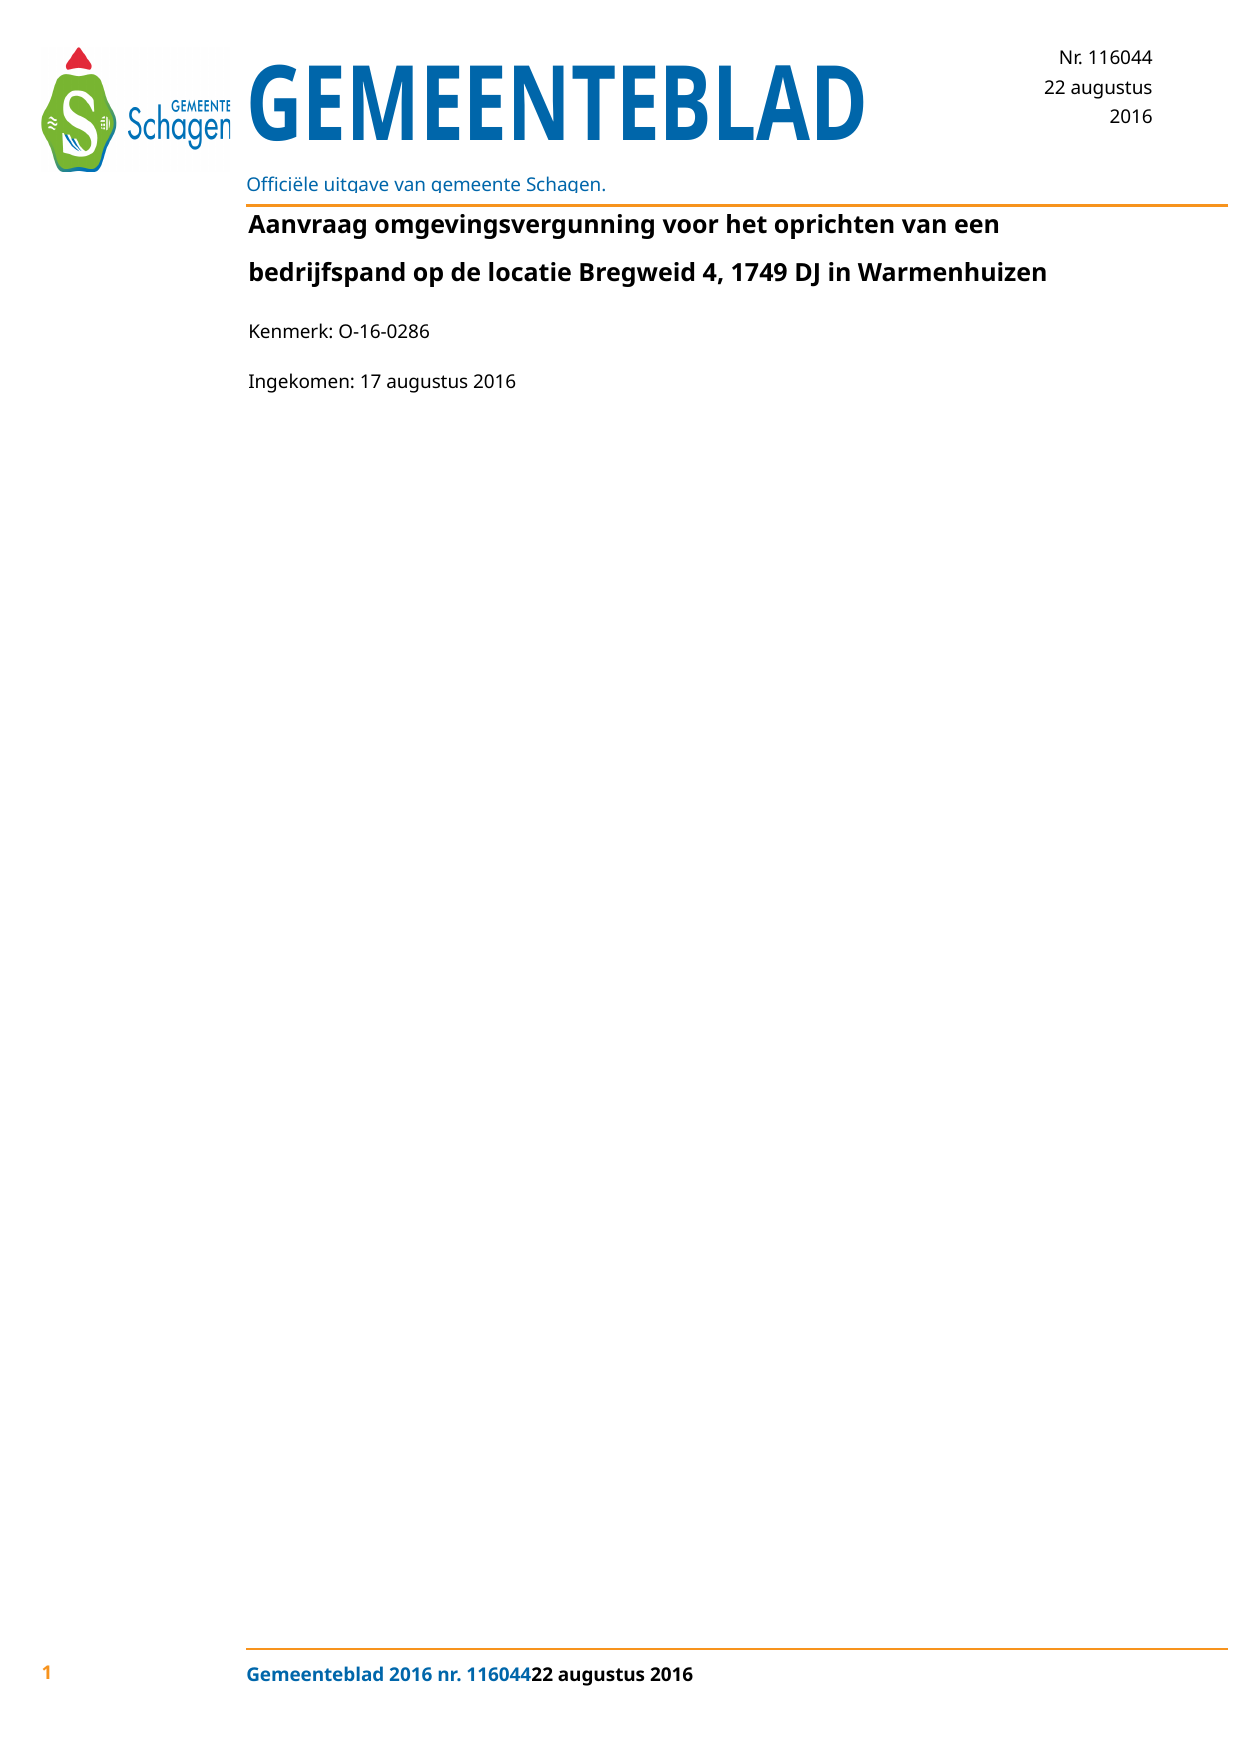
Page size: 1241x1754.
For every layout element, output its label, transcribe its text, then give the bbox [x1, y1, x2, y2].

text Kenmerk: O-16-0286 [248, 318, 1152, 344]
picture [41, 47, 231, 172]
text Aanvraag omgevingsvergunning voor het oprichten van een bedrijfspand op de locatie Bregweid 4, 1749 DJ in Warmenhuizen [248, 207, 1152, 288]
text Ingekomen: 17 augustus 2016 [248, 368, 1152, 394]
